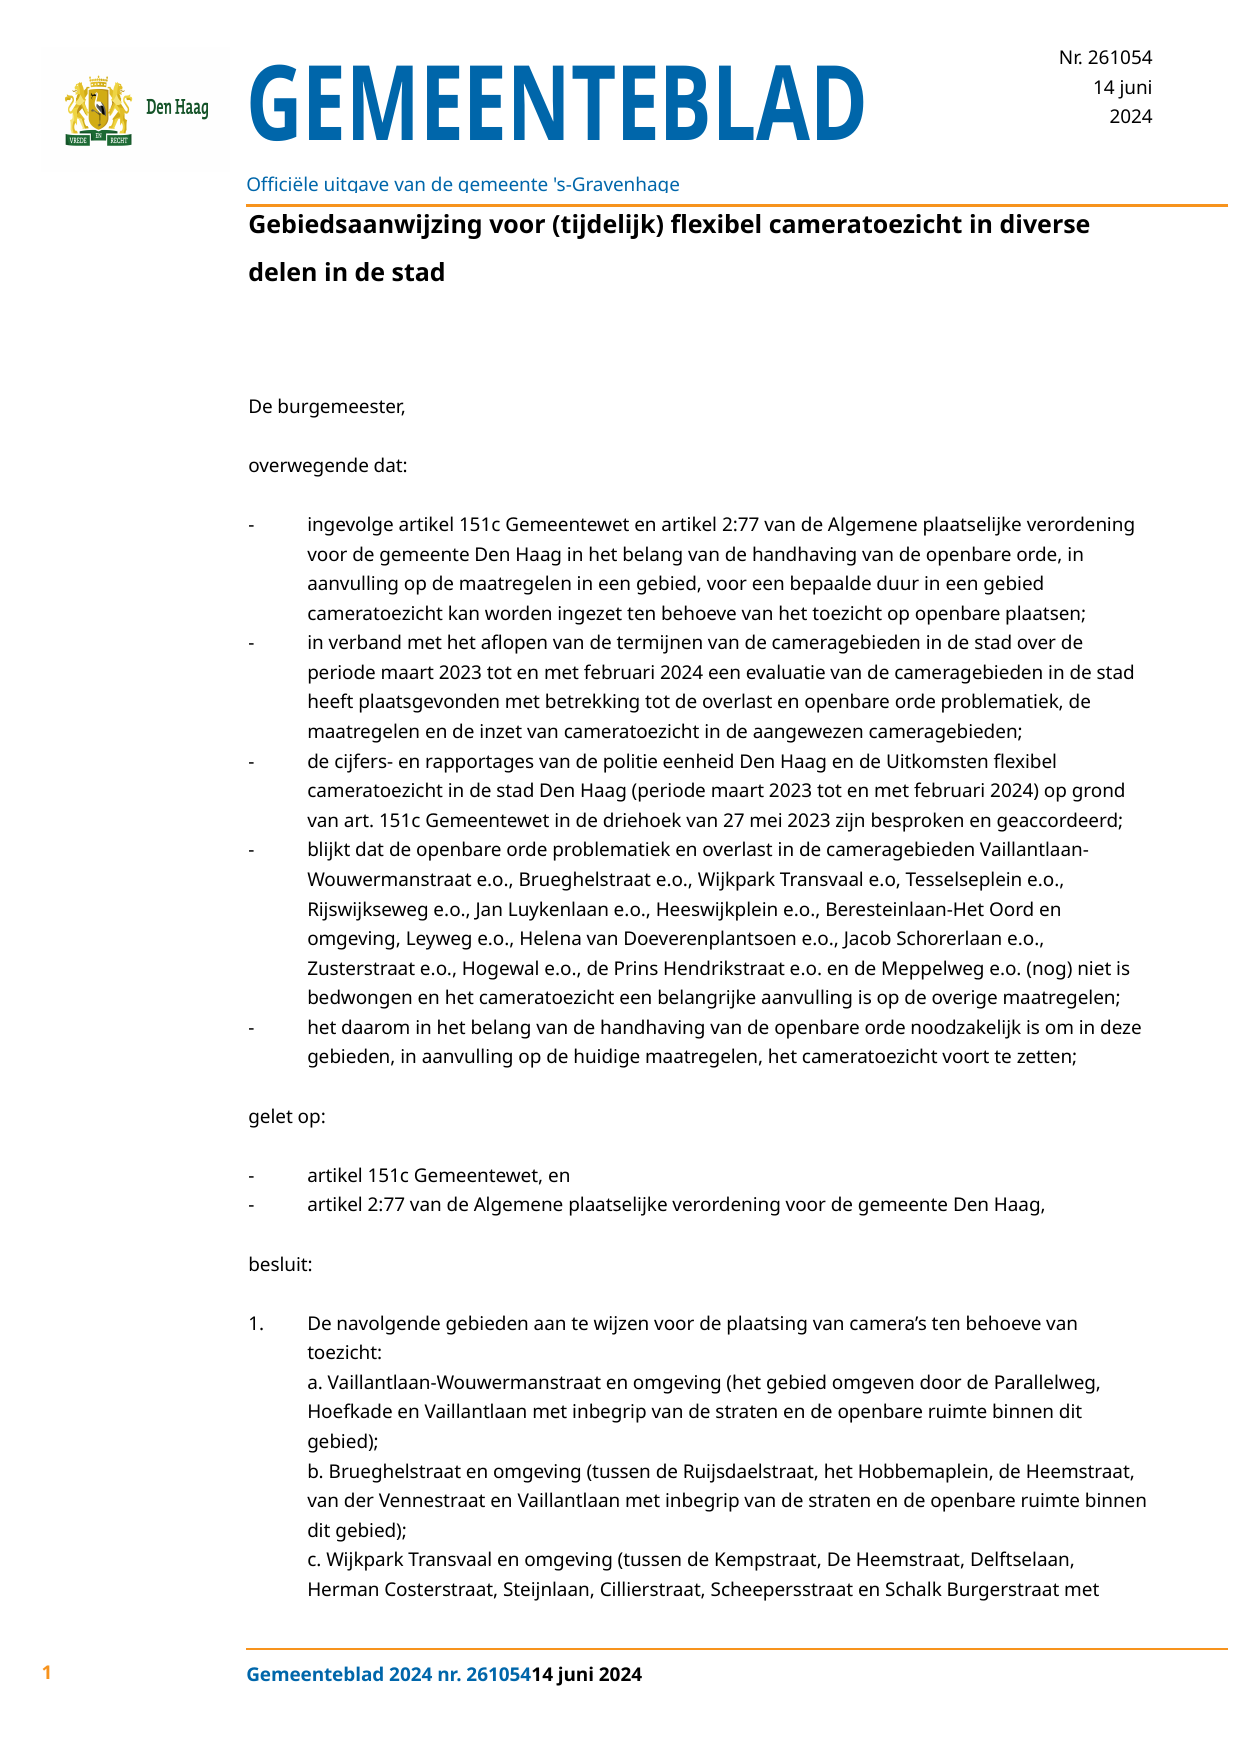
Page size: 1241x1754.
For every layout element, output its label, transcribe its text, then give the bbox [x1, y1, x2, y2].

text De burgemeester, [248, 393, 1152, 419]
text besluit: [248, 1251, 1152, 1277]
list de cijfers- en rapportages van de politie eenheid Den Haag en de Uitkomsten flexibel cameratoezicht in de stad Den Haag (periode maart 2023 tot en met februari 2024) op grond van art. 151c Gemeentewet in de driehoek van 27 mei 2023 zijn besproken en geaccordeerd; [248, 748, 1152, 833]
list artikel 151c Gemeentewet, en [248, 1162, 1152, 1188]
list artikel 2:77 van de Algemene plaatselijke verordening voor de gemeente Den Haag, [248, 1192, 1152, 1217]
text Gebiedsaanwijzing voor (tijdelijk) flexibel cameratoezicht in diverse delen in de stad [248, 207, 1152, 288]
list het daarom in het belang van de handhaving van de openbare orde noodzakelijk is om in deze gebieden, in aanvulling op de huidige maatregelen, het cameratoezicht voort te zetten; [248, 1014, 1152, 1069]
list b. Brueghelstraat en omgeving (tussen de Ruijsdaelstraat, het Hobbemaplein, de Heemstraat, van der Vennestraat en Vaillantlaan met inbegrip van de straten en de openbare ruimte binnen dit gebied); [248, 1458, 1152, 1543]
list De navolgende gebieden aan te wijzen voor de plaatsing van camera’s ten behoeve van toezicht: [248, 1310, 1152, 1365]
picture [41, 47, 231, 172]
list c. Wijkpark Transvaal en omgeving (tussen de Kempstraat, De Heemstraat, Delftselaan, Herman Costerstraat, Steijnlaan, Cillierstraat, Scheepersstraat en Schalk Burgerstraat met [248, 1547, 1152, 1602]
list ingevolge artikel 151c Gemeentewet en artikel 2:77 van de Algemene plaatselijke verordening voor de gemeente Den Haag in het belang van de handhaving van de openbare orde, in aanvulling op de maatregelen in een gebied, voor een bepaalde duur in een gebied cameratoezicht kan worden ingezet ten behoeve van het toezicht op openbare plaatsen; [248, 511, 1152, 626]
text overwegende dat: [248, 452, 1152, 478]
text gelet op: [248, 1103, 1152, 1129]
list in verband met het aflopen van de termijnen van de cameragebieden in de stad over de periode maart 2023 tot en met februari 2024 een evaluatie van de cameragebieden in de stad heeft plaatsgevonden met betrekking tot de overlast en openbare orde problematiek, de maatregelen en de inzet van cameratoezicht in de aangewezen cameragebieden; [248, 629, 1152, 744]
list blijkt dat de openbare orde problematiek en overlast in de cameragebieden Vaillantlaan-Wouwermanstraat e.o., Brueghelstraat e.o., Wijkpark Transvaal e.o, Tesselseplein e.o., Rijswijkseweg e.o., Jan Luykenlaan e.o., Heeswijkplein e.o., Beresteinlaan-Het Oord en omgeving, Leyweg e.o., Helena van Doeverenplantsoen e.o., Jacob Schorerlaan e.o., Zusterstraat e.o., Hogewal e.o., de Prins Hendrikstraat e.o. en de Meppelweg e.o. (nog) niet is bedwongen en het cameratoezicht een belangrijke aanvulling is op de overige maatregelen; [248, 837, 1152, 1010]
list a. Vaillantlaan-Wouwermanstraat en omgeving (het gebied omgeven door de Parallelweg, Hoefkade en Vaillantlaan met inbegrip van de straten en de openbare ruimte binnen dit gebied); [248, 1369, 1152, 1454]
